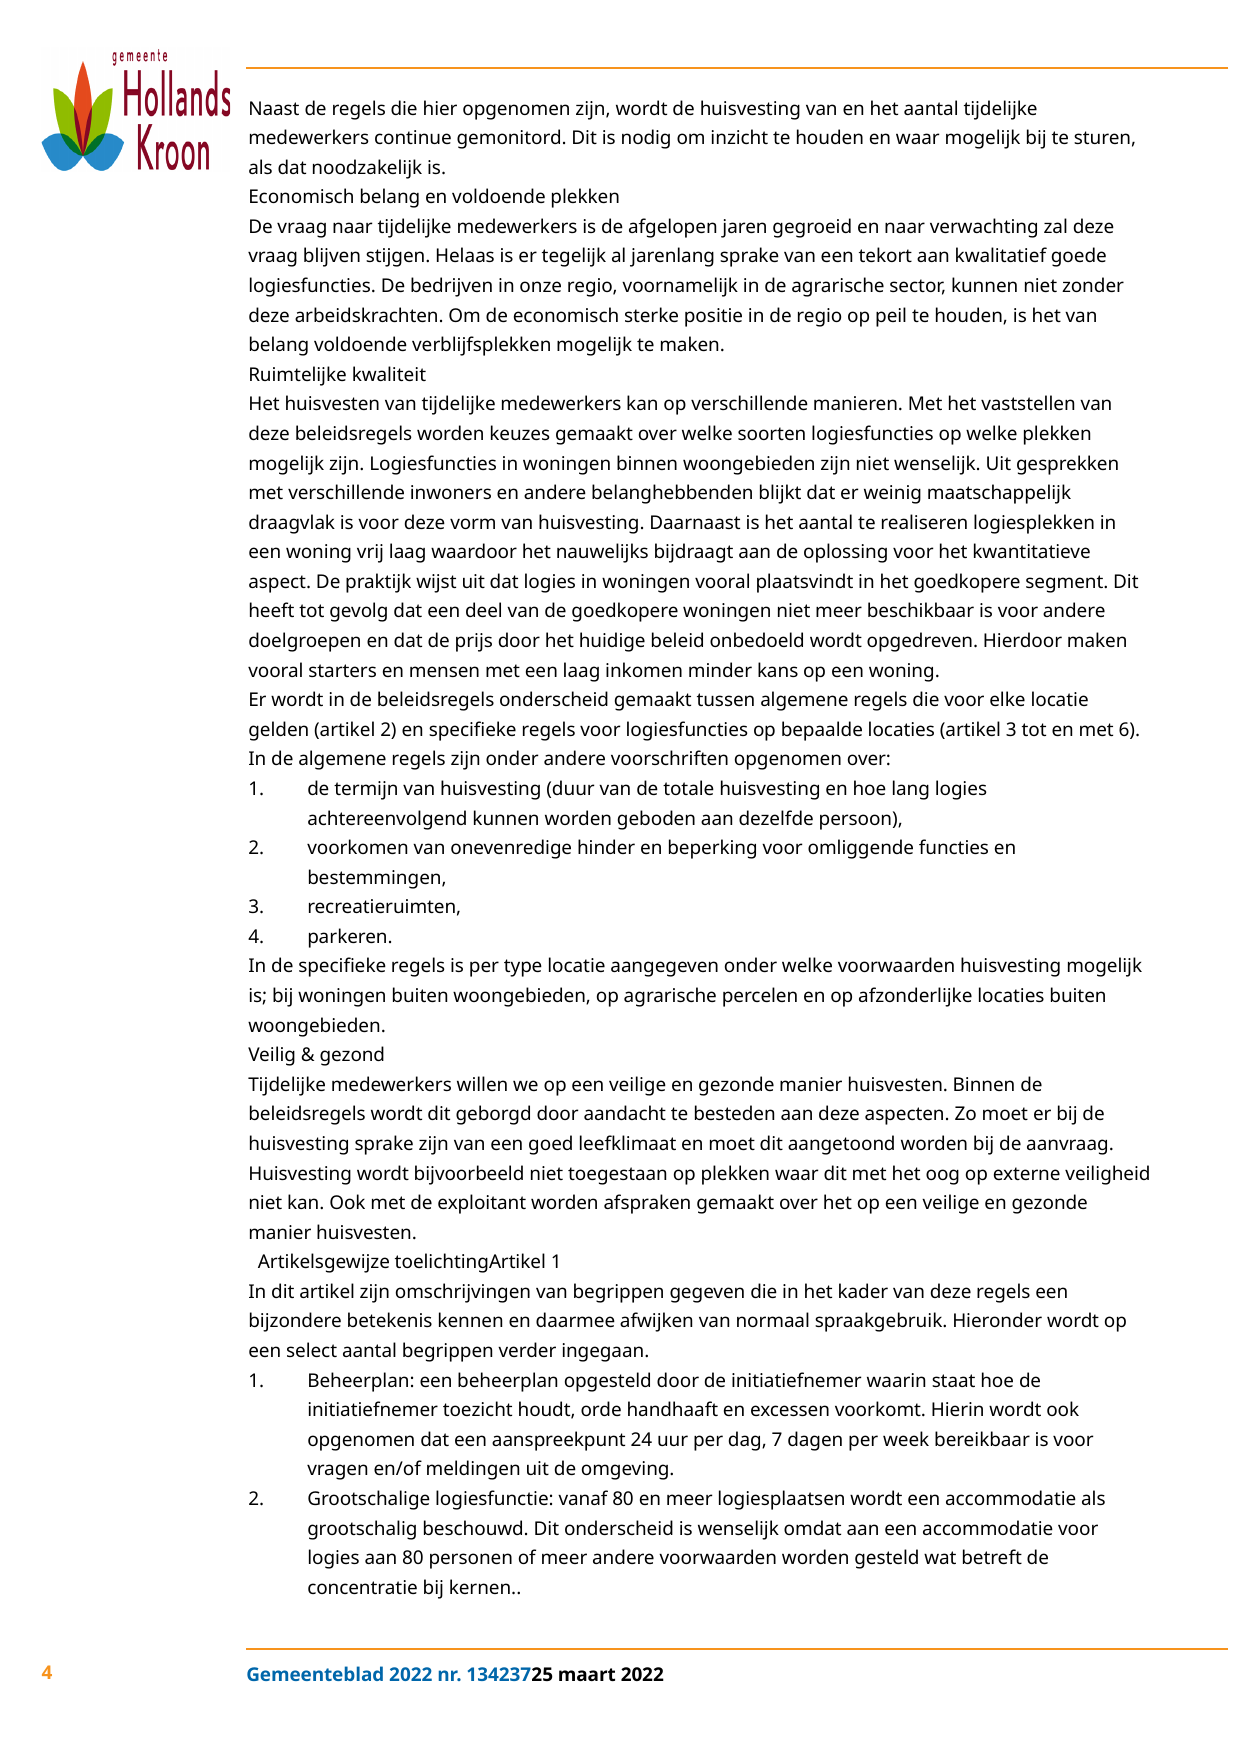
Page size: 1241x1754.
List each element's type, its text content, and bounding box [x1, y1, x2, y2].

text Economisch belang en voldoende plekken [248, 183, 1152, 209]
text Tijdelijke medewerkers willen we op een veilige en gezonde manier huisvesten. Binnen de beleidsregels wordt dit geborgd door aandacht te besteden aan deze aspecten. Zo moet er bij de huisvesting sprake zijn van een goed leefklimaat en moet dit aangetoond worden bij de aanvraag. Huisvesting wordt bijvoorbeeld niet toegestaan op plekken waar dit met het oog op externe veiligheid niet kan. Ook met de exploitant worden afspraken gemaakt over het op een veilige en gezonde manier huisvesten. [248, 1071, 1152, 1245]
text Artikelsgewijze toelichtingArtikel 1 [248, 1248, 1152, 1274]
text De vraag naar tijdelijke medewerkers is de afgelopen jaren gegroeid en naar verwachting zal deze vraag blijven stijgen. Helaas is er tegelijk al jarenlang sprake van een tekort aan kwalitatief goede logiesfuncties. De bedrijven in onze regio, voornamelijk in de agrarische sector, kunnen niet zonder deze arbeidskrachten. Om de economisch sterke positie in de regio op peil te houden, is het van belang voldoende verblijfsplekken mogelijk te maken. [248, 213, 1152, 357]
list parkeren. [248, 923, 1152, 949]
list recreatieruimten, [248, 893, 1152, 919]
text Ruimtelijke kwaliteit [248, 361, 1152, 387]
list voorkomen van onevenredige hinder en beperking voor omliggende functies en bestemmingen, [248, 834, 1152, 890]
text Er wordt in de beleidsregels onderscheid gemaakt tussen algemene regels die voor elke locatie gelden (artikel 2) en specifieke regels voor logiesfuncties op bepaalde locaties (artikel 3 tot en met 6). In de algemene regels zijn onder andere voorschriften opgenomen over: [248, 686, 1152, 771]
list de termijn van huisvesting (duur van de totale huisvesting en hoe lang logies achtereenvolgend kunnen worden geboden aan dezelfde persoon), [248, 775, 1152, 831]
list Grootschalige logiesfunctie: vanaf 80 en meer logiesplaatsen wordt een accommodatie als grootschalig beschouwd. Dit onderscheid is wenselijk omdat aan een accommodatie voor logies aan 80 personen of meer andere voorwaarden worden gesteld wat betreft de concentratie bij kernen.. [248, 1485, 1152, 1600]
picture [41, 47, 231, 172]
text In dit artikel zijn omschrijvingen van begrippen gegeven die in het kader van deze regels een bijzondere betekenis kennen en daarmee afwijken van normaal spraakgebruik. Hieronder wordt op een select aantal begrippen verder ingegaan. [248, 1278, 1152, 1363]
text Veilig & gezond [248, 1041, 1152, 1067]
text Het huisvesten van tijdelijke medewerkers kan op verschillende manieren. Met het vaststellen van deze beleidsregels worden keuzes gemaakt over welke soorten logiesfuncties op welke plekken mogelijk zijn. Logiesfuncties in woningen binnen woongebieden zijn niet wenselijk. Uit gesprekken met verschillende inwoners en andere belanghebbenden blijkt dat er weinig maatschappelijk draagvlak is voor deze vorm van huisvesting. Daarnaast is het aantal te realiseren logiesplekken in een woning vrij laag waardoor het nauwelijks bijdraagt aan de oplossing voor het kwantitatieve aspect. De praktijk wijst uit dat logies in woningen vooral plaatsvindt in het goedkopere segment. Dit heeft tot gevolg dat een deel van de goedkopere woningen niet meer beschikbaar is voor andere doelgroepen en dat de prijs door het huidige beleid onbedoeld wordt opgedreven. Hierdoor maken vooral starters en mensen met een laag inkomen minder kans op een woning. [248, 391, 1152, 683]
text In de specifieke regels is per type locatie aangegeven onder welke voorwaarden huisvesting mogelijk is; bij woningen buiten woongebieden, op agrarische percelen en op afzonderlijke locaties buiten woongebieden. [248, 953, 1152, 1038]
text Naast de regels die hier opgenomen zijn, wordt de huisvesting van en het aantal tijdelijke medewerkers continue gemonitord. Dit is nodig om inzicht te houden en waar mogelijk bij te sturen, als dat noodzakelijk is. [248, 95, 1152, 180]
list Beheerplan: een beheerplan opgesteld door de initiatiefnemer waarin staat hoe de initiatiefnemer toezicht houdt, orde handhaaft en excessen voorkomt. Hierin wordt ook opgenomen dat een aanspreekpunt 24 uur per dag, 7 dagen per week bereikbaar is voor vragen en/of meldingen uit de omgeving. [248, 1367, 1152, 1481]
